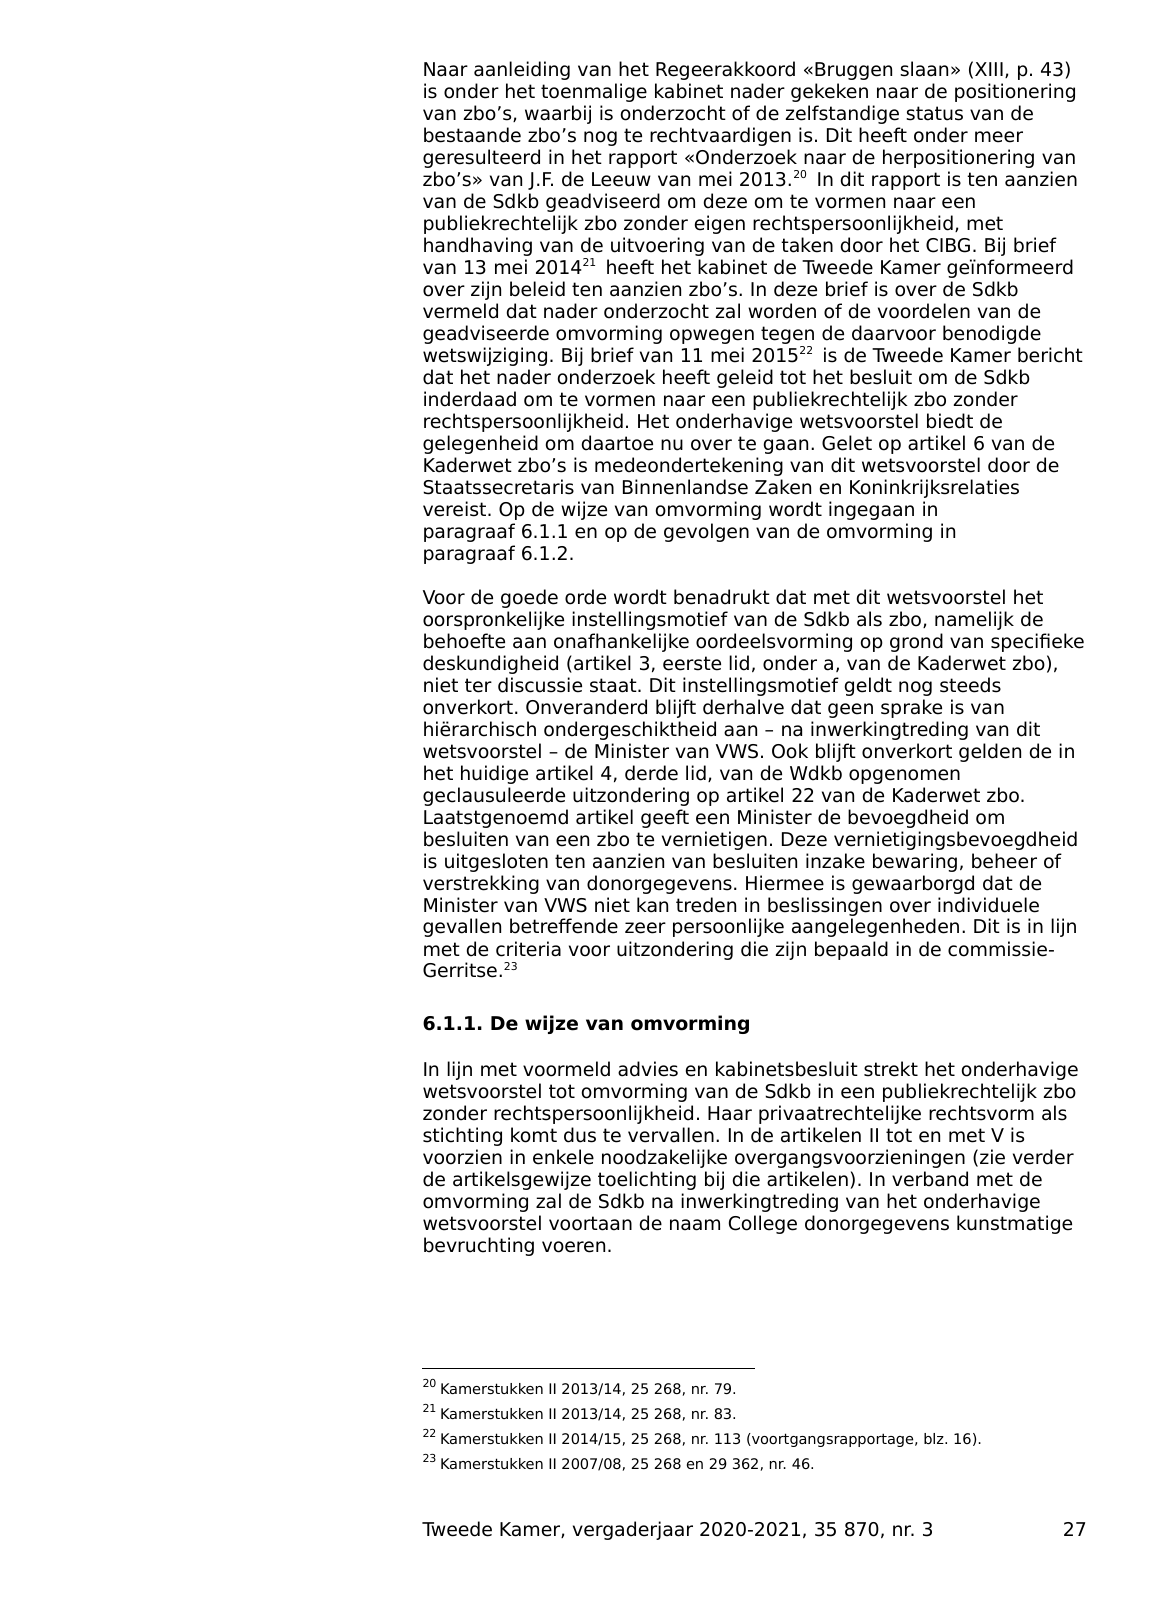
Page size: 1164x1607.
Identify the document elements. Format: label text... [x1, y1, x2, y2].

text In lijn met voormeld advies en kabinetsbesluit strekt het onderhavige wetsvoorstel tot omvorming van de Sdkb in een publiekrechtelijk zbo zonder rechtspersoonlijkheid. Haar privaatrechtelijke rechtsvorm als stichting komt dus te vervallen. In de artikelen II tot en met V is voorzien in enkele noodzakelijke overgangsvoorzieningen (zie verder de artikelsgewijze toelichting bij die artikelen). In verband met de omvorming zal de Sdkb na inwerkingtreding van het onderhavige wetsvoorstel voortaan de naam College donorgegevens kunstmatige bevruchting voeren. [422, 1059, 1087, 1257]
text Kamerstukken II 2013/14, 25 268, nr. 83. [422, 1402, 1087, 1424]
text Kamerstukken II 2014/15, 25 268, nr. 113 (voortgangsrapportage, blz. 16). [422, 1427, 1087, 1449]
text Voor de goede orde wordt benadrukt dat met dit wetsvoorstel het oorspronkelijke instellingsmotief van de Sdkb als zbo, namelijk de behoefte aan onafhankelijke oordeelsvorming op grond van specifieke deskundigheid (artikel 3, eerste lid, onder a, van de Kaderwet zbo), niet ter discussie staat. Dit instellingsmotief geldt nog steeds onverkort. Onveranderd blijft derhalve dat geen sprake is van hiërarchisch ondergeschiktheid aan – na inwerkingtreding van dit wetsvoorstel – de Minister van VWS. Ook blijft onverkort gelden de in het huidige artikel 4, derde lid, van de Wdkb opgenomen geclausuleerde uitzondering op artikel 22 van de Kaderwet zbo. Laatstgenoemd artikel geeft een Minister de bevoegdheid om besluiten van een zbo te vernietigen. Deze vernietigingsbevoegdheid is uitgesloten ten aanzien van besluiten inzake bewaring, beheer of verstrekking van donorgegevens. Hiermee is gewaarborgd dat de Minister van VWS niet kan treden in beslissingen over individuele gevallen betreffende zeer persoonlijke aangelegenheden. Dit is in lijn met de criteria voor uitzondering die zijn bepaald in de commissie-Gerritse. [422, 587, 1087, 982]
text Kamerstukken II 2013/14, 25 268, nr. 79. [422, 1377, 1087, 1399]
text Naar aanleiding van het Regeerakkoord «Bruggen slaan» (XIII, p. 43) is onder het toenmalige kabinet nader gekeken naar de positionering van zbo’s, waarbij is onderzocht of de zelfstandige status van de bestaande zbo’s nog te rechtvaardigen is. Dit heeft onder meer geresulteerd in het rapport «Onderzoek naar de herpositionering van zbo’s» van J.F. de Leeuw van mei 2013. In dit rapport is ten aanzien van de Sdkb geadviseerd om deze om te vormen naar een publiekrechtelijk zbo zonder eigen rechtspersoonlijkheid, met handhaving van de uitvoering van de taken door het CIBG. Bij brief van 13 mei 2014 heeft het kabinet de Tweede Kamer geïnformeerd over zijn beleid ten aanzien zbo’s. In deze brief is over de Sdkb vermeld dat nader onderzocht zal worden of de voordelen van de geadviseerde omvorming opwegen tegen de daarvoor benodigde wetswijziging. Bij brief van 11 mei 2015 is de Tweede Kamer bericht dat het nader onderzoek heeft geleid tot het besluit om de Sdkb inderdaad om te vormen naar een publiekrechtelijk zbo zonder rechtspersoonlijkheid. Het onderhavige wetsvoorstel biedt de gelegenheid om daartoe nu over te gaan. Gelet op artikel 6 van de Kaderwet zbo’s is medeondertekening van dit wetsvoorstel door de Staatssecretaris van Binnenlandse Zaken en Koninkrijksrelaties vereist. Op de wijze van omvorming wordt ingegaan in paragraaf 6.1.1 en op de gevolgen van de omvorming in paragraaf 6.1.2. [422, 59, 1087, 564]
text Kamerstukken II 2007/08, 25 268 en 29 362, nr. 46. [422, 1452, 1087, 1474]
subtitle 6.1.1. De wijze van omvorming [422, 1012, 1087, 1034]
